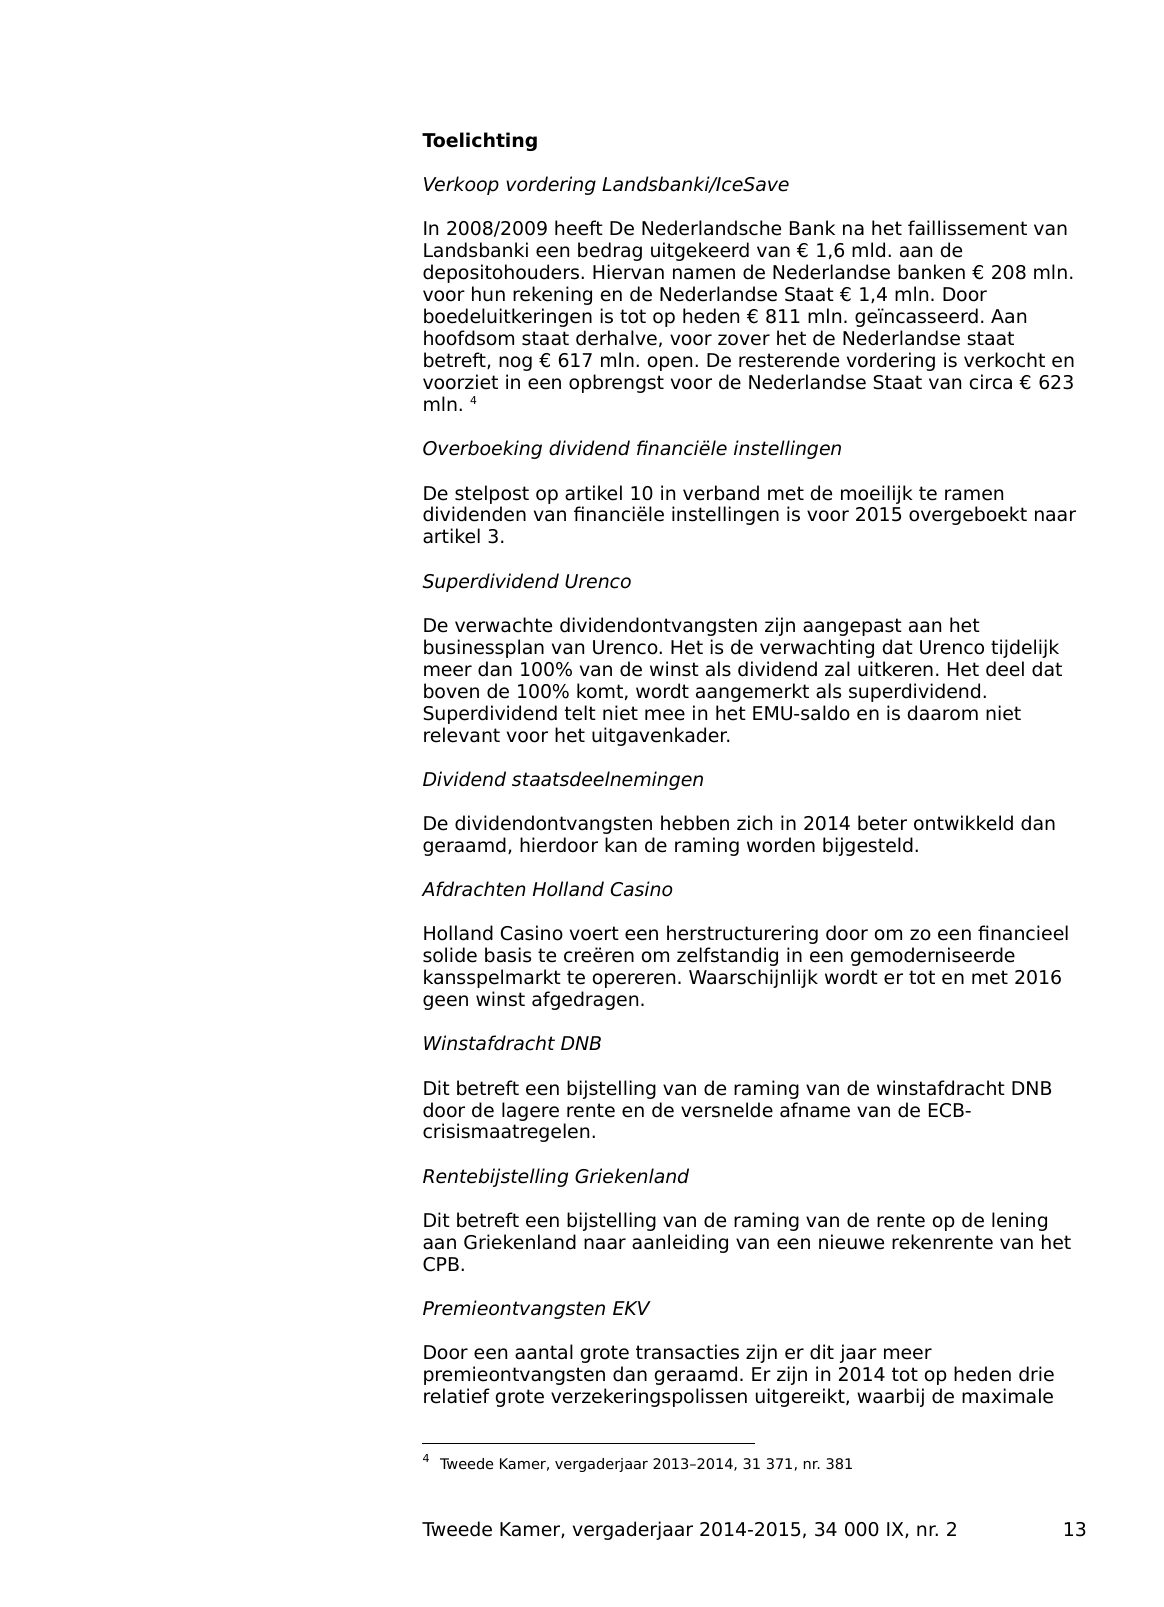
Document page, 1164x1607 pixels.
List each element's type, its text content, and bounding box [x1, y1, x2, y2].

text In 2008/2009 heeft De Nederlandsche Bank na het faillissement van Landsbanki een bedrag uitgekeerd van € 1,6 mld. aan de depositohouders. Hiervan namen de Nederlandse banken € 208 mln. voor hun rekening en de Nederlandse Staat € 1,4 mln. Door boedeluitkeringen is tot op heden € 811 mln. geïncasseerd. Aan hoofdsom staat derhalve, voor zover het de Nederlandse staat betreft, nog € 617 mln. open. De resterende vordering is verkocht en voorziet in een opbrengst voor de Nederlandse Staat van circa € 623 mln. [422, 218, 1087, 416]
subtitle Winstafdracht DNB [422, 1033, 1087, 1055]
subtitle Premieontvangsten EKV [422, 1298, 1087, 1320]
text Door een aantal grote transacties zijn er dit jaar meer premieontvangsten dan geraamd. Er zijn in 2014 tot op heden drie relatief grote verzekeringspolissen uitgereikt, waarbij de maximale [422, 1342, 1087, 1408]
text Dit betreft een bijstelling van de raming van de winstafdracht DNB door de lagere rente en de versnelde afname van de ECB-crisismaatregelen. [422, 1077, 1087, 1143]
text De verwachte dividendontvangsten zijn aangepast aan het businessplan van Urenco. Het is de verwachting dat Urenco tijdelijk meer dan 100% van de winst als dividend zal uitkeren. Het deel dat boven de 100% komt, wordt aangemerkt als superdividend. Superdividend telt niet mee in het EMU-saldo en is daarom niet relevant voor het uitgavenkader. [422, 615, 1087, 747]
subtitle Overboeking dividend financiële instellingen [422, 438, 1087, 460]
text Dit betreft een bijstelling van de raming van de rente op de lening aan Griekenland naar aanleiding van een nieuwe rekenrente van het CPB. [422, 1210, 1087, 1276]
subtitle Superdividend Urenco [422, 571, 1087, 592]
subtitle Rentebijstelling Griekenland [422, 1166, 1087, 1188]
text De dividendontvangsten hebben zich in 2014 beter ontwikkeld dan geraamd, hierdoor kan de raming worden bijgesteld. [422, 813, 1087, 857]
text Holland Casino voert een herstructurering door om zo een financieel solide basis te creëren om zelfstandig in een gemoderniseerde kansspelmarkt te opereren. Waarschijnlijk wordt er tot en met 2016 geen winst afgedragen. [422, 923, 1087, 1011]
subtitle Verkoop vordering Landsbanki/IceSave [422, 174, 1087, 196]
text De stelpost op artikel 10 in verband met de moeilijk te ramen dividenden van financiële instellingen is voor 2015 overgeboekt naar artikel 3. [422, 482, 1087, 548]
text Tweede Kamer, vergaderjaar 2013–2014, 31 371, nr. 381 [422, 1452, 1087, 1474]
subtitle Afdrachten Holland Casino [422, 879, 1087, 901]
subtitle Dividend staatsdeelnemingen [422, 769, 1087, 791]
subtitle Toelichting [422, 130, 1087, 152]
